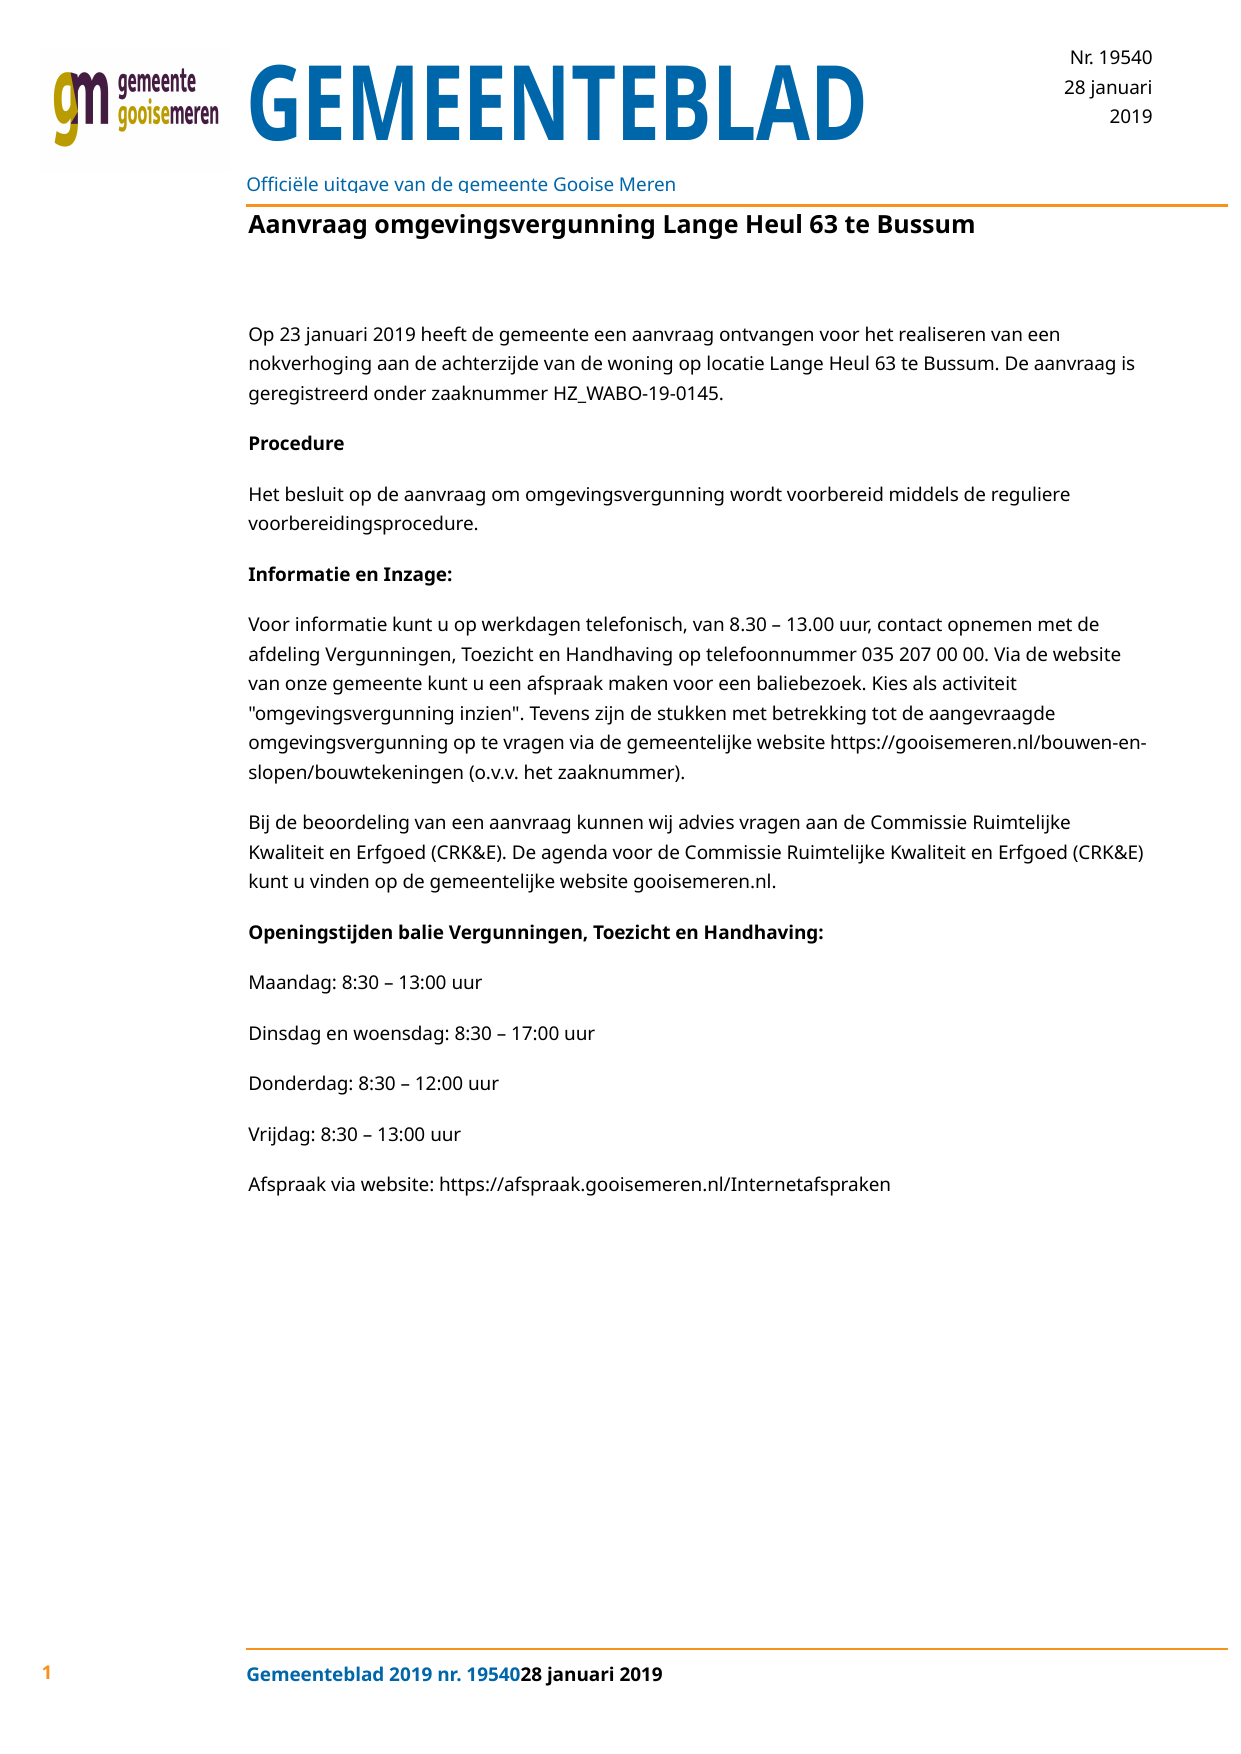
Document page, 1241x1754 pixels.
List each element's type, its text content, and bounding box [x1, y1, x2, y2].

text Informatie en Inzage: [248, 561, 1152, 586]
text Afspraak via website: https://afspraak.gooisemeren.nl/Internetafspraken [248, 1171, 1152, 1197]
text Aanvraag omgevingsvergunning Lange Heul 63 te Bussum [248, 207, 1152, 241]
picture [41, 47, 231, 172]
text Maandag: 8:30 – 13:00 uur [248, 969, 1152, 995]
text Procedure [248, 430, 1152, 456]
text Het besluit op de aanvraag om omgevingsvergunning wordt voorbereid middels de reguliere voorbereidingsprocedure. [248, 481, 1152, 536]
text Voor informatie kunt u op werkdagen telefonisch, van 8.30 – 13.00 uur, contact opnemen met de afdeling Vergunningen, Toezicht en Handhaving op telefoonnummer 035 207 00 00. Via de website van onze gemeente kunt u een afspraak maken voor een baliebezoek. Kies als activiteit "omgevingsvergunning inzien". Tevens zijn de stukken met betrekking tot de aangevraagde omgevingsvergunning op te vragen via de gemeentelijke website https://gooisemeren.nl/bouwen-en-slopen/bouwtekeningen (o.v.v. het zaaknummer). [248, 611, 1152, 785]
text Vrijdag: 8:30 – 13:00 uur [248, 1121, 1152, 1146]
text Dinsdag en woensdag: 8:30 – 17:00 uur [248, 1020, 1152, 1046]
text Donderdag: 8:30 – 12:00 uur [248, 1070, 1152, 1096]
text Bij de beoordeling van een aanvraag kunnen wij advies vragen aan de Commissie Ruimtelijke Kwaliteit en Erfgoed (CRK&E). De agenda voor de Commissie Ruimtelijke Kwaliteit en Erfgoed (CRK&E) kunt u vinden op de gemeentelijke website gooisemeren.nl. [248, 809, 1152, 894]
text Openingstijden balie Vergunningen, Toezicht en Handhaving: [248, 919, 1152, 945]
text Op 23 januari 2019 heeft de gemeente een aanvraag ontvangen voor het realiseren van een nokverhoging aan de achterzijde van de woning op locatie Lange Heul 63 te Bussum. De aanvraag is geregistreerd onder zaaknummer HZ_WABO-19-0145. [248, 321, 1152, 406]
